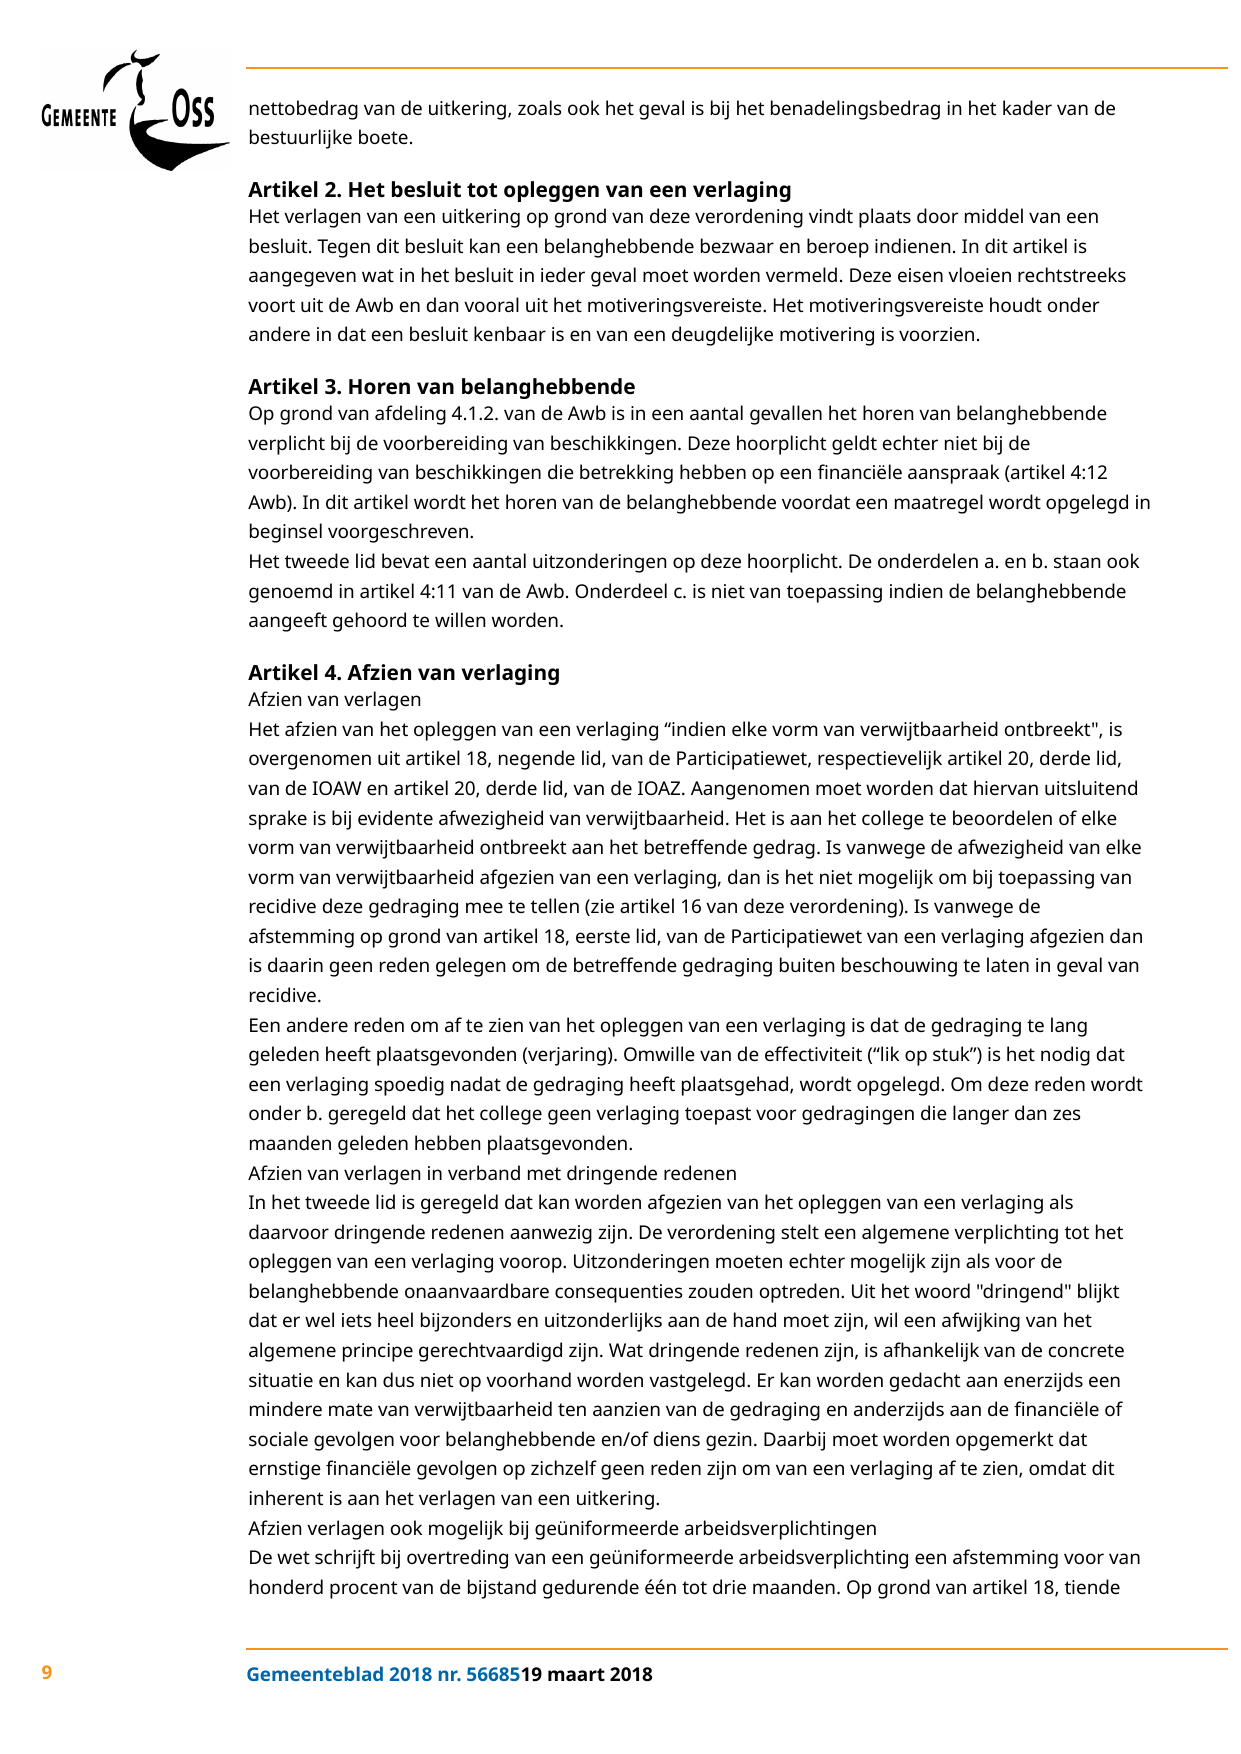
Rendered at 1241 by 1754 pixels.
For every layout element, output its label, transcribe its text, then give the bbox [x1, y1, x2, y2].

text Het tweede lid bevat een aantal uitzonderingen op deze hoorplicht. De onderdelen a. en b. staan ook genoemd in artikel 4:11 van de Awb. Onderdeel c. is niet van toepassing indien de belanghebbende aangeeft gehoord te willen worden. [248, 548, 1152, 633]
text Op grond van afdeling 4.1.2. van de Awb is in een aantal gevallen het horen van belanghebbende verplicht bij de voorbereiding van beschikkingen. Deze hoorplicht geldt echter niet bij de voorbereiding van beschikkingen die betrekking hebben op een financiële aanspraak (artikel 4:12 Awb). In dit artikel wordt het horen van de belanghebbende voordat een maatregel wordt opgelegd in beginsel voorgeschreven. [248, 400, 1152, 544]
text Een andere reden om af te zien van het opleggen van een verlaging is dat de gedraging te lang geleden heeft plaatsgevonden (verjaring). Omwille van de effectiviteit (“lik op stuk”) is het nodig dat een verlaging spoedig nadat de gedraging heeft plaatsgehad, wordt opgelegd. Om deze reden wordt onder b. geregeld dat het college geen verlaging toepast voor gedragingen die langer dan zes maanden geleden hebben plaatsgevonden. [248, 1012, 1152, 1156]
text nettobedrag van de uitkering, zoals ook het geval is bij het benadelingsbedrag in het kader van de bestuurlijke boete. [248, 95, 1152, 150]
text Artikel 4. Afzien van verlaging [248, 658, 1152, 686]
text Afzien van verlagen [248, 686, 1152, 712]
text De wet schrijft bij overtreding van een geüniformeerde arbeidsverplichting een afstemming voor van honderd procent van de bijstand gedurende één tot drie maanden. Op grond van artikel 18, tiende [248, 1544, 1152, 1599]
text Afzien van verlagen in verband met dringende redenen [248, 1160, 1152, 1185]
text Afzien verlagen ook mogelijk bij geüniformeerde arbeidsverplichtingen [248, 1515, 1152, 1540]
text Artikel 3. Horen van belanghebbende [248, 372, 1152, 400]
picture [41, 47, 231, 172]
text Het afzien van het opleggen van een verlaging “indien elke vorm van verwijtbaarheid ontbreekt", is overgenomen uit artikel 18, negende lid, van de Participatiewet, respectievelijk artikel 20, derde lid, van de IOAW en artikel 20, derde lid, van de IOAZ. Aangenomen moet worden dat hiervan uitsluitend sprake is bij evidente afwezigheid van verwijtbaarheid. Het is aan het college te beoordelen of elke vorm van verwijtbaarheid ontbreekt aan het betreffende gedrag. Is vanwege de afwezigheid van elke vorm van verwijtbaarheid afgezien van een verlaging, dan is het niet mogelijk om bij toepassing van recidive deze gedraging mee te tellen (zie artikel 16 van deze verordening). Is vanwege de afstemming op grond van artikel 18, eerste lid, van de Participatiewet van een verlaging afgezien dan is daarin geen reden gelegen om de betreffende gedraging buiten beschouwing te laten in geval van recidive. [248, 716, 1152, 1008]
text In het tweede lid is geregeld dat kan worden afgezien van het opleggen van een verlaging als daarvoor dringende redenen aanwezig zijn. De verordening stelt een algemene verplichting tot het opleggen van een verlaging voorop. Uitzonderingen moeten echter mogelijk zijn als voor de belanghebbende onaanvaardbare consequenties zouden optreden. Uit het woord "dringend" blijkt dat er wel iets heel bijzonders en uitzonderlijks aan de hand moet zijn, wil een afwijking van het algemene principe gerechtvaardigd zijn. Wat dringende redenen zijn, is afhankelijk van de concrete situatie en kan dus niet op voorhand worden vastgelegd. Er kan worden gedacht aan enerzijds een mindere mate van verwijtbaarheid ten aanzien van de gedraging en anderzijds aan de financiële of sociale gevolgen voor belanghebbende en/of diens gezin. Daarbij moet worden opgemerkt dat ernstige financiële gevolgen op zichzelf geen reden zijn om van een verlaging af te zien, omdat dit inherent is aan het verlagen van een uitkering. [248, 1189, 1152, 1511]
text Artikel 2. Het besluit tot opleggen van een verlaging [248, 175, 1152, 203]
text Het verlagen van een uitkering op grond van deze verordening vindt plaats door middel van een besluit. Tegen dit besluit kan een belanghebbende bezwaar en beroep indienen. In dit artikel is aangegeven wat in het besluit in ieder geval moet worden vermeld. Deze eisen vloeien rechtstreeks voort uit de Awb en dan vooral uit het motiveringsvereiste. Het motiveringsvereiste houdt onder andere in dat een besluit kenbaar is en van een deugdelijke motivering is voorzien. [248, 203, 1152, 347]
